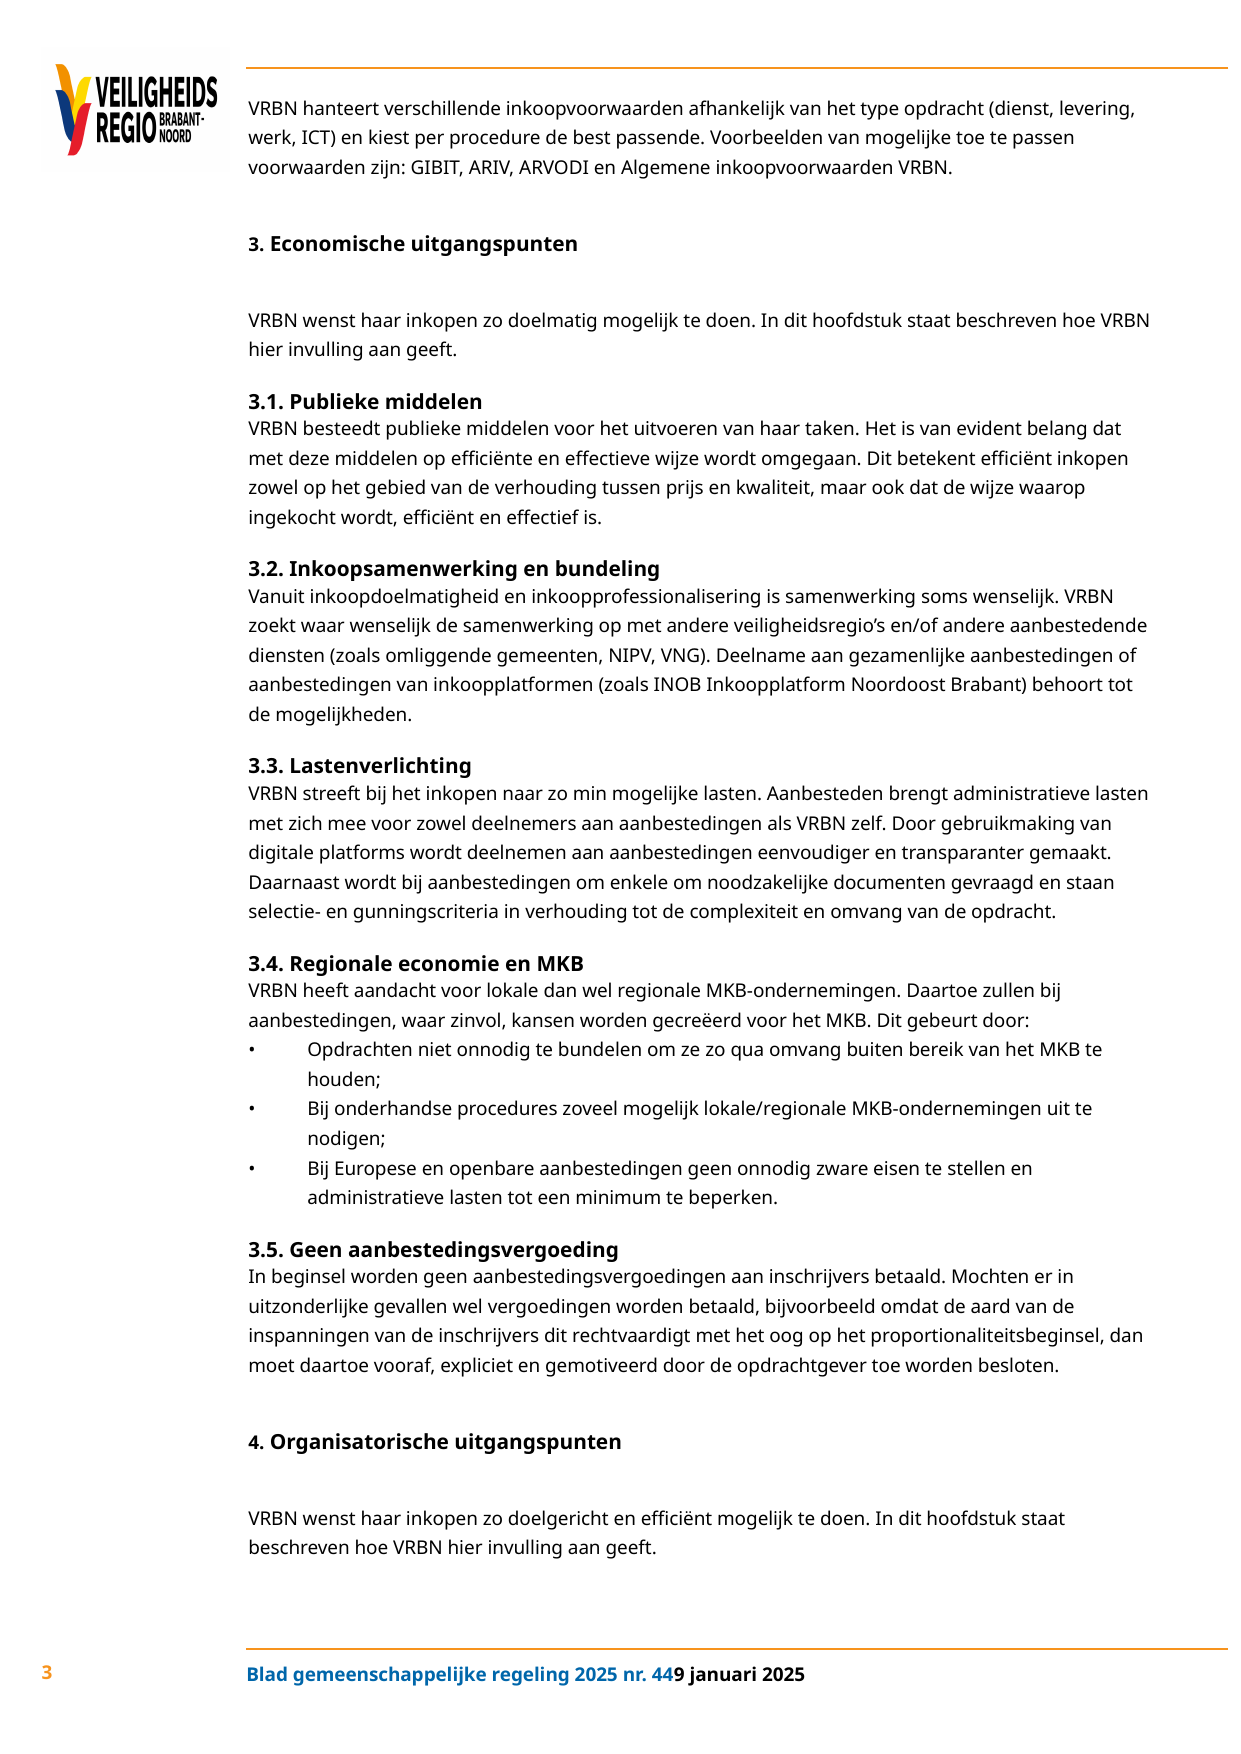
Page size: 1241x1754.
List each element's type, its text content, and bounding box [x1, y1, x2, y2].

text VRBN besteedt publieke middelen voor het uitvoeren van haar taken. Het is van evident belang dat met deze middelen op efficiënte en effectieve wijze wordt omgegaan. Dit betekent efficiënt inkopen zowel op het gebied van de verhouding tussen prijs en kwaliteit, maar ook dat de wijze waarop ingekocht wordt, efficiënt en effectief is. [248, 415, 1152, 530]
text VRBN hanteert verschillende inkoopvoorwaarden afhankelijk van het type opdracht (dienst, levering, werk, ICT) en kiest per procedure de best passende. Voorbeelden van mogelijke toe te passen voorwaarden zijn: GIBIT, ARIV, ARVODI en Algemene inkoopvoorwaarden VRBN. [248, 95, 1152, 180]
text 3. Economische uitgangspunten [248, 229, 1152, 258]
list Bij onderhandse procedures zoveel mogelijk lokale/regionale MKB-ondernemingen uit te nodigen; [248, 1096, 1152, 1151]
text 3.5. Geen aanbestedingsvergoeding [248, 1235, 1152, 1263]
text Vanuit inkoopdoelmatigheid en inkoopprofessionalisering is samenwerking soms wenselijk. VRBN zoekt waar wenselijk de samenwerking op met andere veiligheidsregio’s en/of andere aanbestedende diensten (zoals omliggende gemeenten, NIPV, VNG). Deelname aan gezamenlijke aanbestedingen of aanbestedingen van inkoopplatformen (zoals INOB Inkoopplatform Noordoost Brabant) behoort tot de mogelijkheden. [248, 583, 1152, 727]
text 3.2. Inkoopsamenwerking en bundeling [248, 554, 1152, 583]
picture [41, 47, 231, 172]
list Opdrachten niet onnodig te bundelen om ze zo qua omvang buiten bereik van het MKB te houden; [248, 1036, 1152, 1092]
text 4. Organisatorische uitgangspunten [248, 1427, 1152, 1456]
text In beginsel worden geen aanbestedingsvergoedingen aan inschrijvers betaald. Mochten er in uitzonderlijke gevallen wel vergoedingen worden betaald, bijvoorbeeld omdat de aard van de inspanningen van de inschrijvers dit rechtvaardigt met het oog op het proportionaliteitsbeginsel, dan moet daartoe vooraf, expliciet en gemotiveerd door de opdrachtgever toe worden besloten. [248, 1263, 1152, 1378]
text VRBN wenst haar inkopen zo doelgericht en efficiënt mogelijk te doen. In dit hoofdstuk staat beschreven hoe VRBN hier invulling aan geeft. [248, 1505, 1152, 1560]
text 3.4. Regionale economie en MKB [248, 949, 1152, 977]
text VRBN heeft aandacht voor lokale dan wel regionale MKB-ondernemingen. Daartoe zullen bij aanbestedingen, waar zinvol, kansen worden gecreëerd voor het MKB. Dit gebeurt door: [248, 977, 1152, 1033]
text 3.1. Publieke middelen [248, 387, 1152, 415]
list Bij Europese en openbare aanbestedingen geen onnodig zware eisen te stellen en administratieve lasten tot een minimum te beperken. [248, 1155, 1152, 1210]
text VRBN wenst haar inkopen zo doelmatig mogelijk te doen. In dit hoofdstuk staat beschreven hoe VRBN hier invulling aan geeft. [248, 307, 1152, 362]
text VRBN streeft bij het inkopen naar zo min mogelijke lasten. Aanbesteden brengt administratieve lasten met zich mee voor zowel deelnemers aan aanbestedingen als VRBN zelf. Door gebruikmaking van digitale platforms wordt deelnemen aan aanbestedingen eenvoudiger en transparanter gemaakt. Daarnaast wordt bij aanbestedingen om enkele om noodzakelijke documenten gevraagd en staan selectie- en gunningscriteria in verhouding tot de complexiteit en omvang van de opdracht. [248, 780, 1152, 924]
text 3.3. Lastenverlichting [248, 752, 1152, 780]
